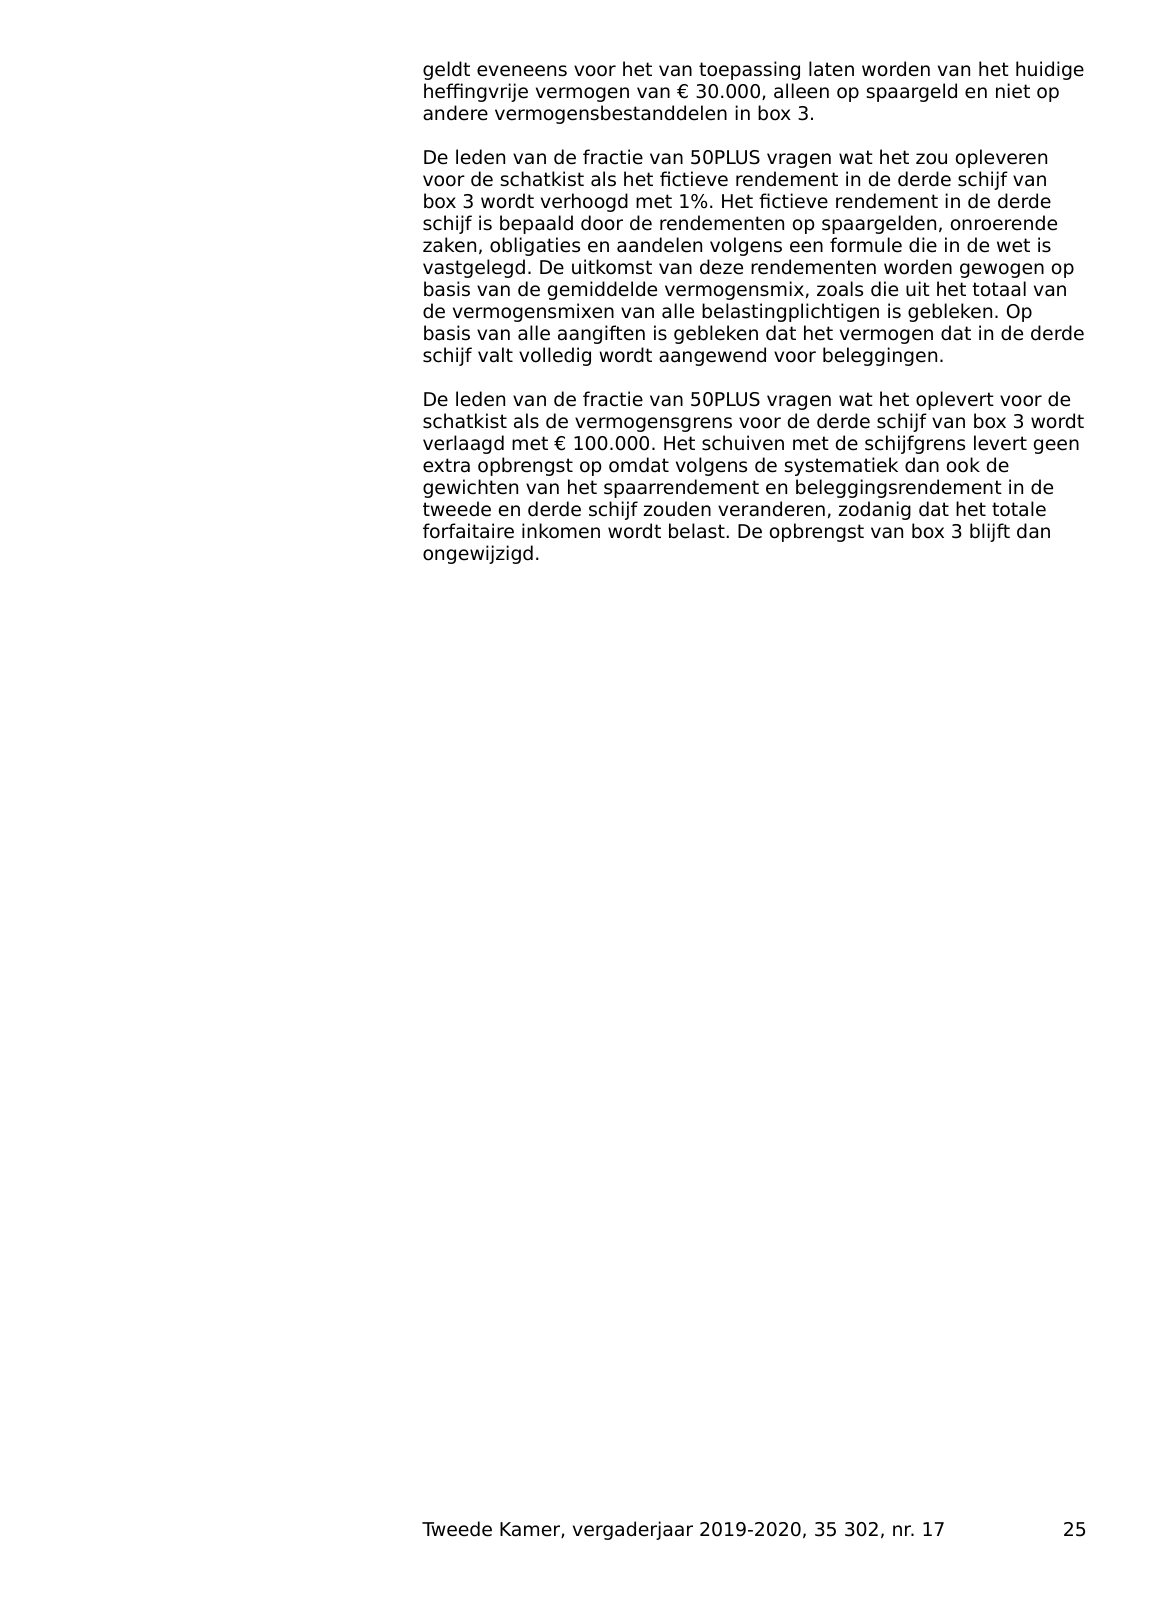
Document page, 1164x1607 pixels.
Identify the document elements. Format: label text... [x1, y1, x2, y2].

text geldt eveneens voor het van toepassing laten worden van het huidige heffingvrije vermogen van € 30.000, alleen op spaargeld en niet op andere vermogensbestanddelen in box 3. [422, 59, 1087, 125]
text De leden van de fractie van 50PLUS vragen wat het oplevert voor de schatkist als de vermogensgrens voor de derde schijf van box 3 wordt verlaagd met € 100.000. Het schuiven met de schijfgrens levert geen extra opbrengst op omdat volgens de systematiek dan ook de gewichten van het spaarrendement en beleggingsrendement in de tweede en derde schijf zouden veranderen, zodanig dat het totale forfaitaire inkomen wordt belast. De opbrengst van box 3 blijft dan ongewijzigd. [422, 389, 1087, 565]
text De leden van de fractie van 50PLUS vragen wat het zou opleveren voor de schatkist als het fictieve rendement in de derde schijf van box 3 wordt verhoogd met 1%. Het fictieve rendement in de derde schijf is bepaald door de rendementen op spaargelden, onroerende zaken, obligaties en aandelen volgens een formule die in de wet is vastgelegd. De uitkomst van deze rendementen worden gewogen op basis van de gemiddelde vermogensmix, zoals die uit het totaal van de vermogensmixen van alle belastingplichtigen is gebleken. Op basis van alle aangiften is gebleken dat het vermogen dat in de derde schijf valt volledig wordt aangewend voor beleggingen. [422, 147, 1087, 367]
